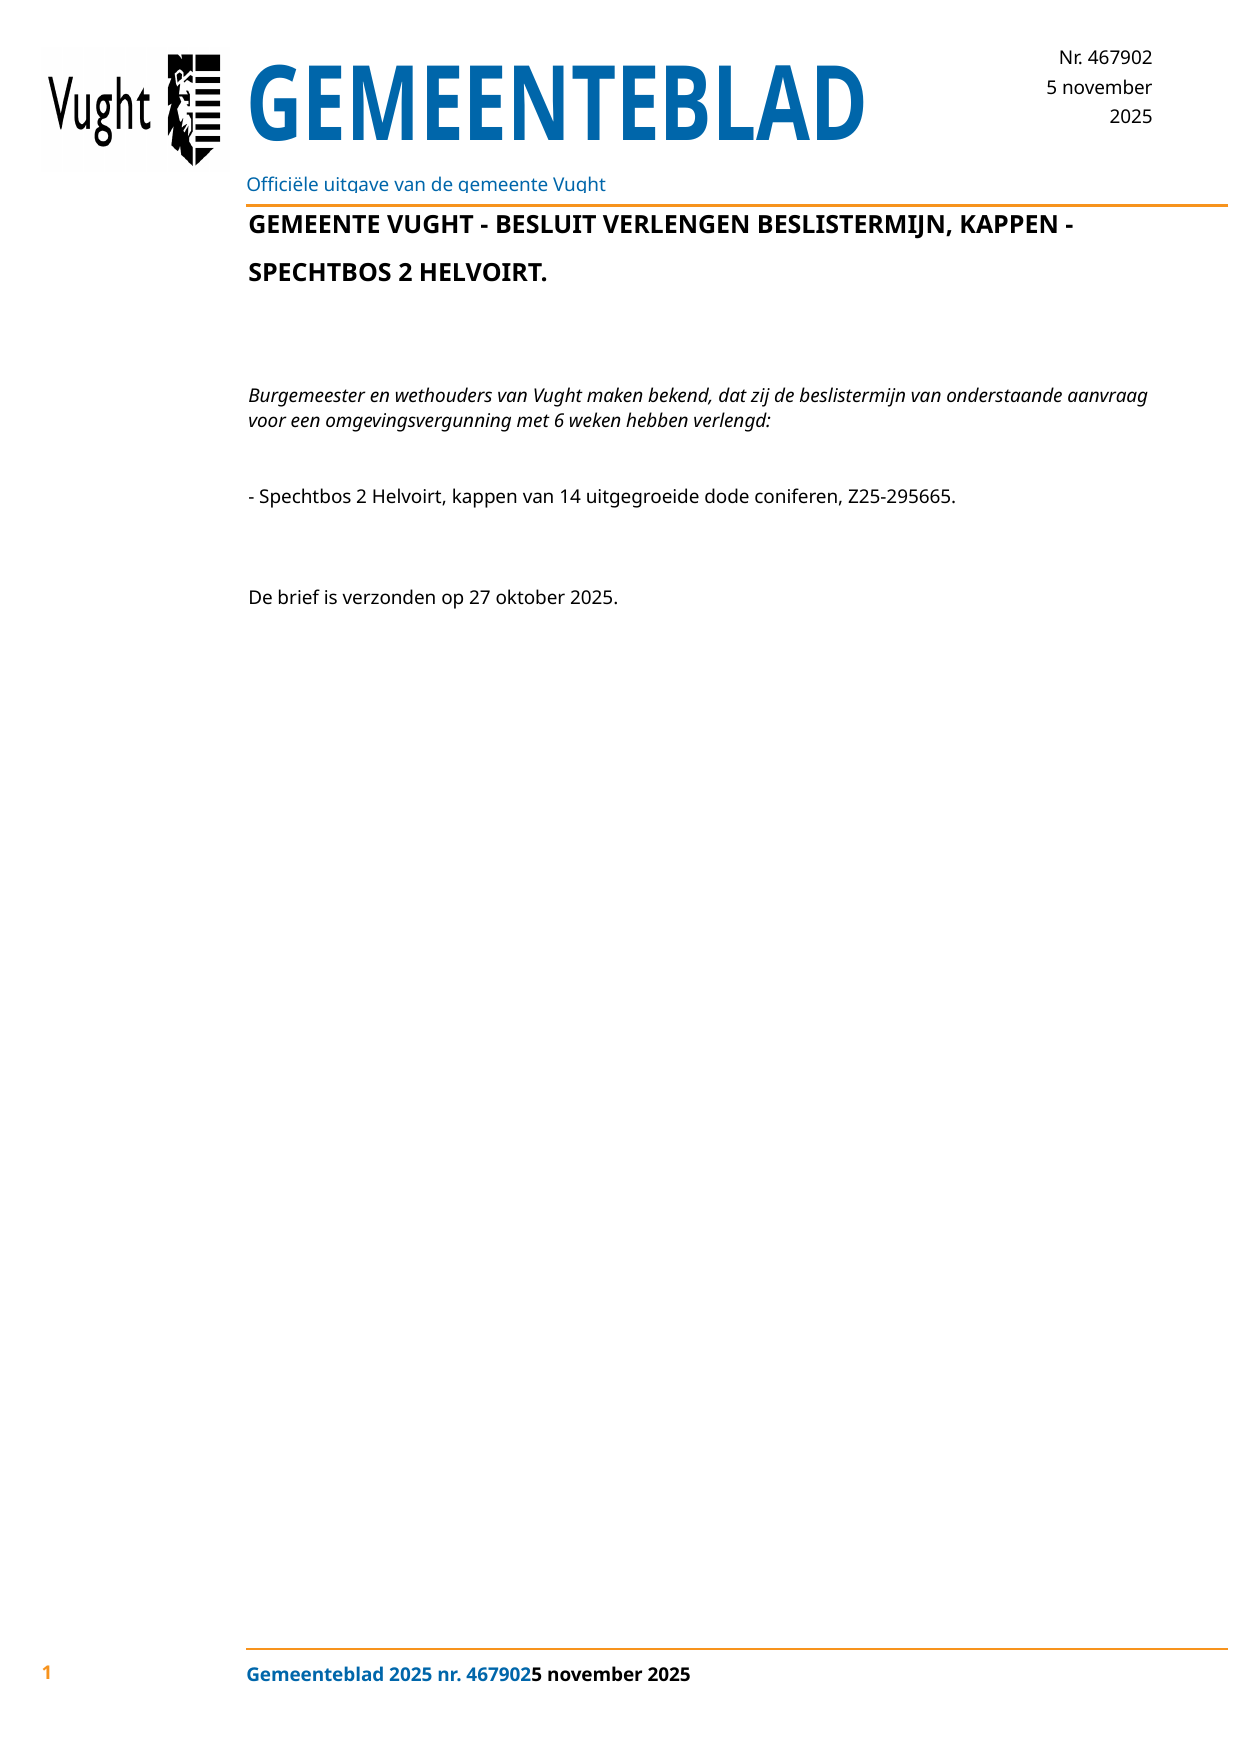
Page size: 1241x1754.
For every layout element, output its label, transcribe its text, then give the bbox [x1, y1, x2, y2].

picture [41, 47, 231, 172]
text - Spechtbos 2 Helvoirt, kappen van 14 uitgegroeide dode coniferen, Z25-295665. [248, 484, 1152, 509]
text GEMEENTE VUGHT - BESLUIT VERLENGEN BESLISTERMIJN, KAPPEN - SPECHTBOS 2 HELVOIRT. [248, 207, 1152, 288]
text Burgemeester en wethouders van Vught maken bekend, dat zij de beslistermijn van onderstaande aanvraag voor een omgevingsvergunning met 6 weken hebben verlengd: [248, 382, 1152, 433]
text De brief is verzonden op 27 oktober 2025. [248, 584, 1152, 610]
